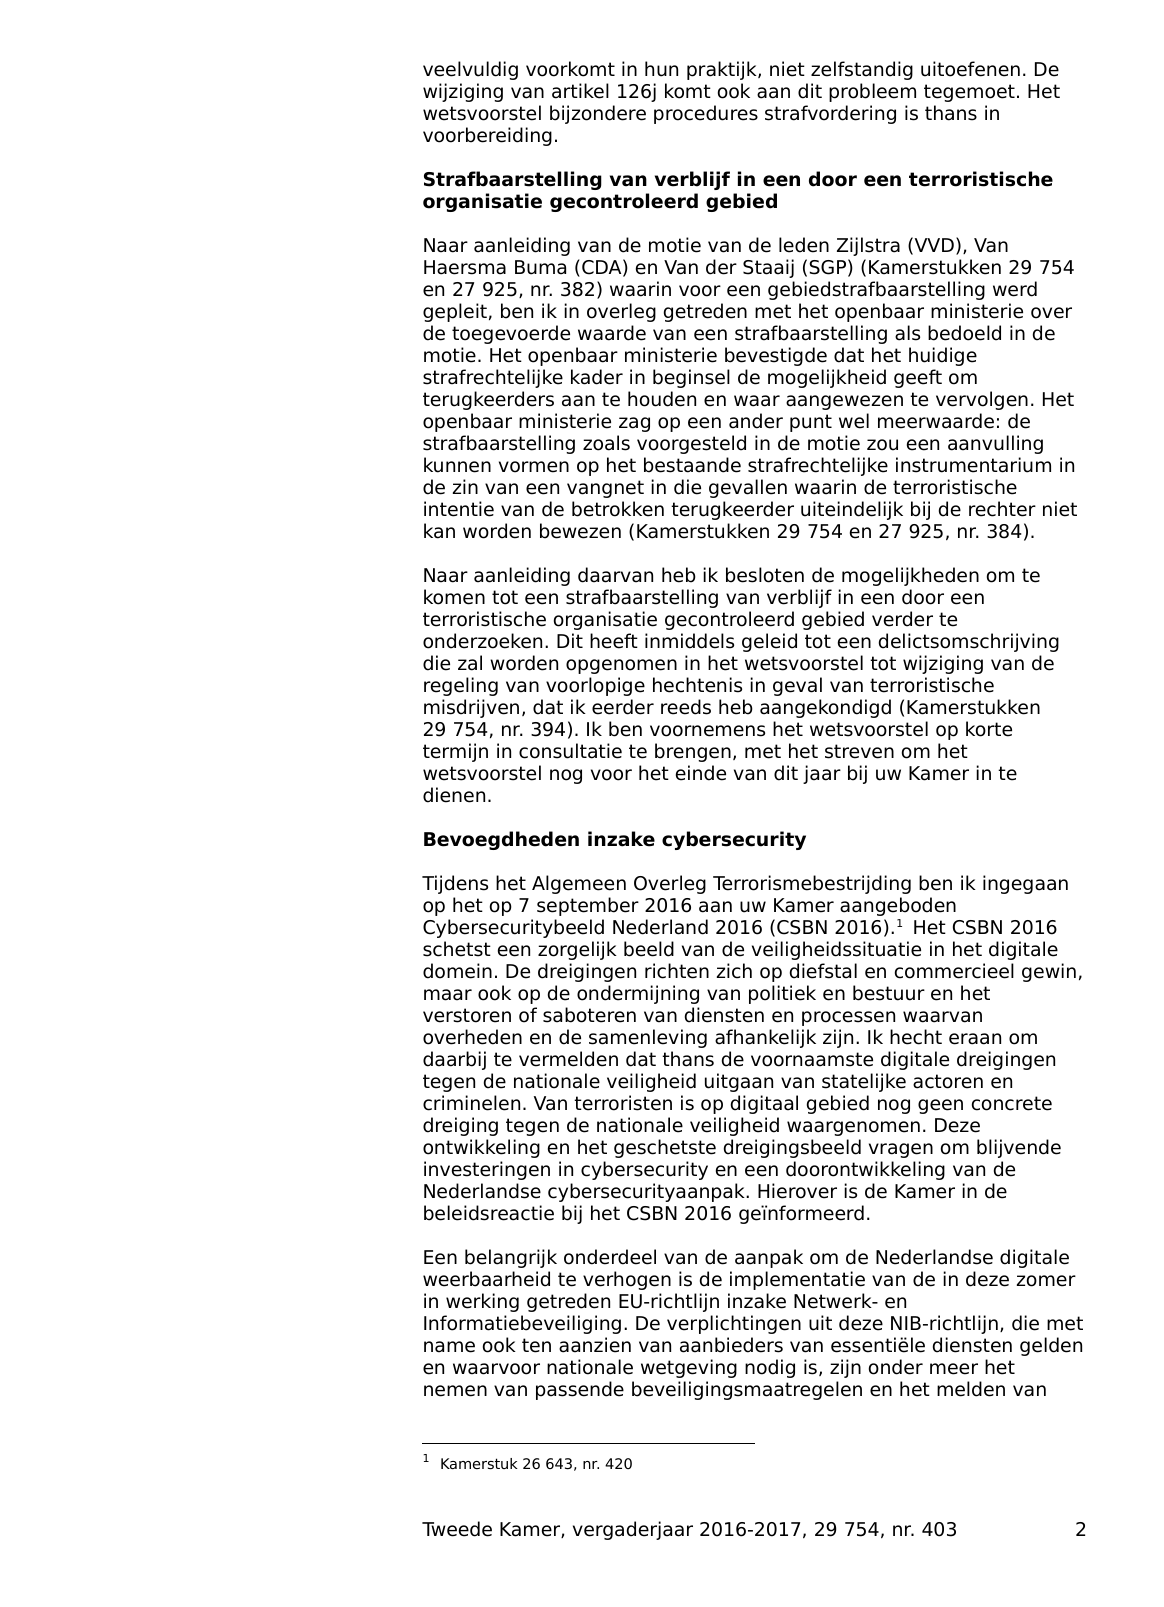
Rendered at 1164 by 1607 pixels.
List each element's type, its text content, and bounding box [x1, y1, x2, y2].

subtitle Strafbaarstelling van verblijf in een door een terroristische organisatie gecontroleerd gebied [422, 169, 1087, 213]
text veelvuldig voorkomt in hun praktijk, niet zelfstandig uitoefenen. De wijziging van artikel 126j komt ook aan dit probleem tegemoet. Het wetsvoorstel bijzondere procedures strafvordering is thans in voorbereiding. [422, 59, 1087, 147]
text Naar aanleiding van de motie van de leden Zijlstra (VVD), Van Haersma Buma (CDA) en Van der Staaij (SGP) (Kamerstukken 29 754 en 27 925, nr. 382) waarin voor een gebiedstrafbaarstelling werd gepleit, ben ik in overleg getreden met het openbaar ministerie over de toegevoerde waarde van een strafbaarstelling als bedoeld in de motie. Het openbaar ministerie bevestigde dat het huidige strafrechtelijke kader in beginsel de mogelijkheid geeft om terugkeerders aan te houden en waar aangewezen te vervolgen. Het openbaar ministerie zag op een ander punt wel meerwaarde: de strafbaarstelling zoals voorgesteld in de motie zou een aanvulling kunnen vormen op het bestaande strafrechtelijke instrumentarium in de zin van een vangnet in die gevallen waarin de terroristische intentie van de betrokken terugkeerder uiteindelijk bij de rechter niet kan worden bewezen (Kamerstukken 29 754 en 27 925, nr. 384). [422, 235, 1087, 543]
text Naar aanleiding daarvan heb ik besloten de mogelijkheden om te komen tot een strafbaarstelling van verblijf in een door een terroristische organisatie gecontroleerd gebied verder te onderzoeken. Dit heeft inmiddels geleid tot een delictsomschrijving die zal worden opgenomen in het wetsvoorstel tot wijziging van de regeling van voorlopige hechtenis in geval van terroristische misdrijven, dat ik eerder reeds heb aangekondigd (Kamerstukken 29 754, nr. 394). Ik ben voornemens het wetsvoorstel op korte termijn in consultatie te brengen, met het streven om het wetsvoorstel nog voor het einde van dit jaar bij uw Kamer in te dienen. [422, 565, 1087, 807]
text Kamerstuk 26 643, nr. 420 [422, 1452, 1087, 1474]
text Een belangrijk onderdeel van de aanpak om de Nederlandse digitale weerbaarheid te verhogen is de implementatie van de in deze zomer in werking getreden EU-richtlijn inzake Netwerk- en Informatiebeveiliging. De verplichtingen uit deze NIB-richtlijn, die met name ook ten aanzien van aanbieders van essentiële diensten gelden en waarvoor nationale wetgeving nodig is, zijn onder meer het nemen van passende beveiligingsmaatregelen en het melden van [422, 1247, 1087, 1401]
text Tijdens het Algemeen Overleg Terrorismebestrijding ben ik ingegaan op het op 7 september 2016 aan uw Kamer aangeboden Cybersecuritybeeld Nederland 2016 (CSBN 2016). Het CSBN 2016 schetst een zorgelijk beeld van de veiligheidssituatie in het digitale domein. De dreigingen richten zich op diefstal en commercieel gewin, maar ook op de ondermijning van politiek en bestuur en het verstoren of saboteren van diensten en processen waarvan overheden en de samenleving afhankelijk zijn. Ik hecht eraan om daarbij te vermelden dat thans de voornaamste digitale dreigingen tegen de nationale veiligheid uitgaan van statelijke actoren en criminelen. Van terroristen is op digitaal gebied nog geen concrete dreiging tegen de nationale veiligheid waargenomen. Deze ontwikkeling en het geschetste dreigingsbeeld vragen om blijvende investeringen in cybersecurity en een doorontwikkeling van de Nederlandse cybersecurityaanpak. Hierover is de Kamer in de beleidsreactie bij het CSBN 2016 geïnformeerd. [422, 873, 1087, 1225]
subtitle Bevoegdheden inzake cybersecurity [422, 829, 1087, 851]
